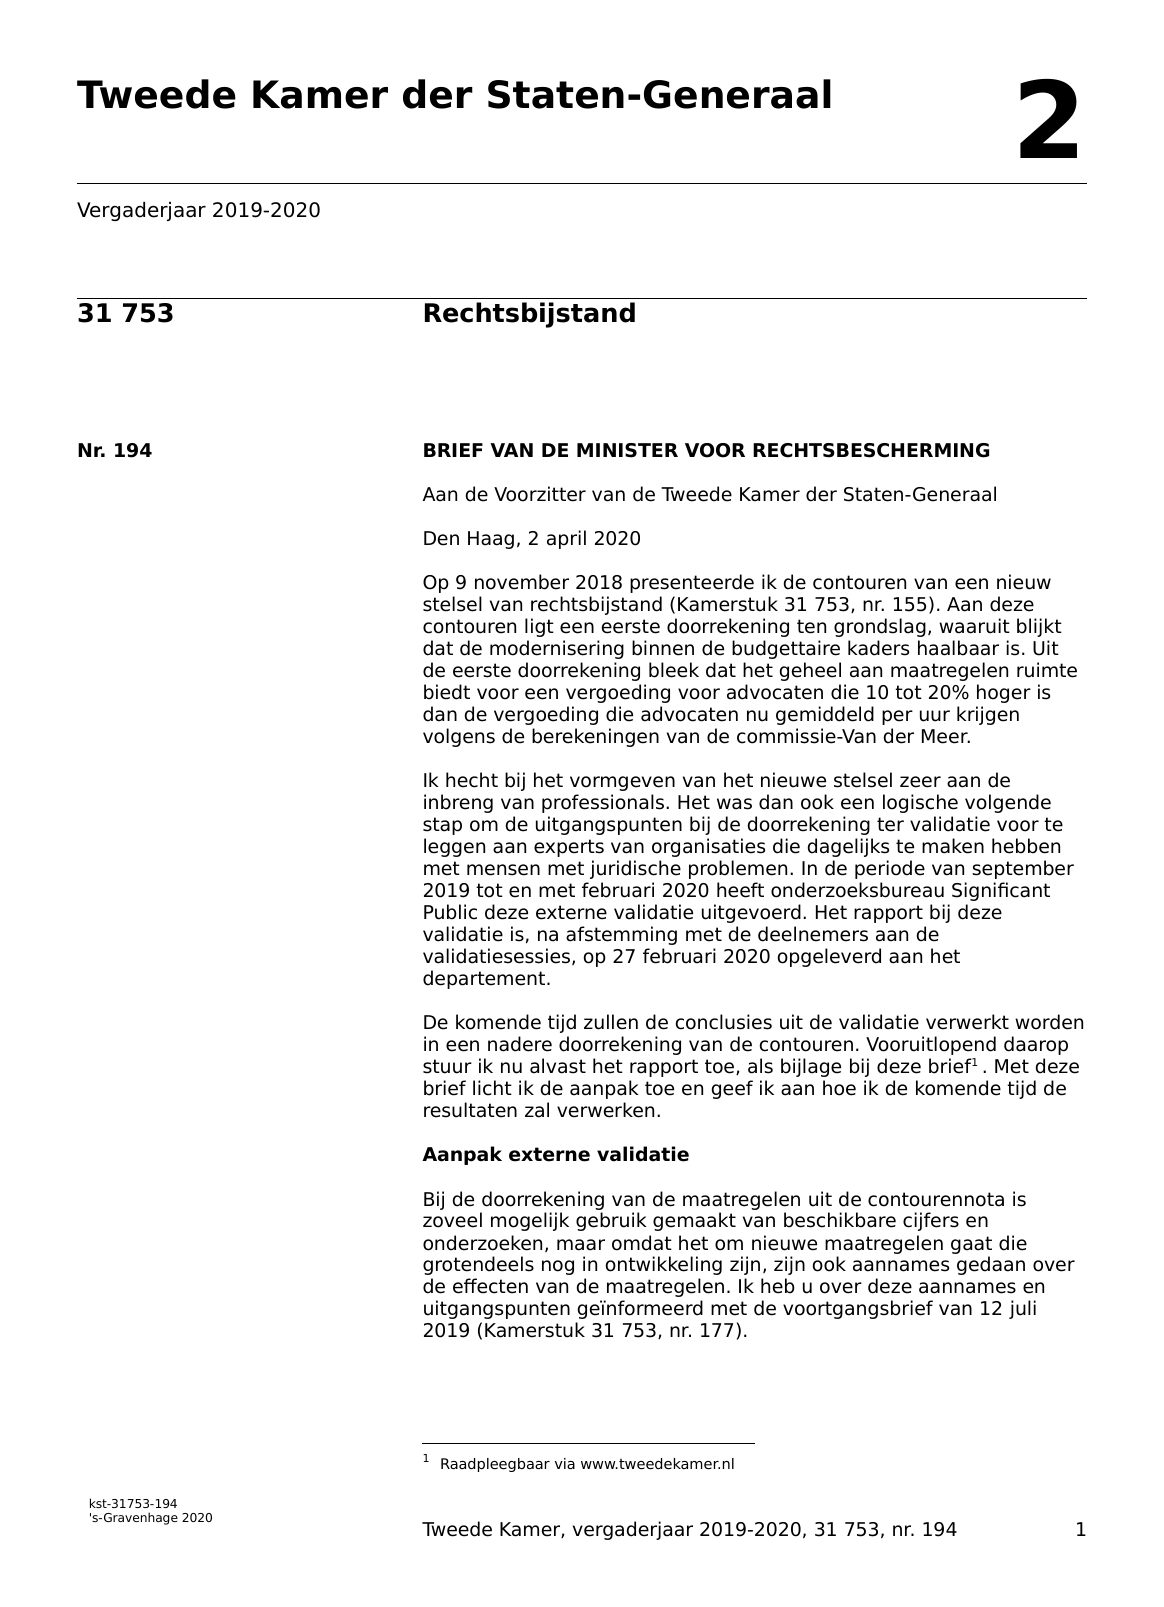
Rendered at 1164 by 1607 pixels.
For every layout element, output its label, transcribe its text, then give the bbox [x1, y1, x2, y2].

subtitle 31 753 Rechtsbijstand [77, 299, 1087, 329]
text Ik hecht bij het vormgeven van het nieuwe stelsel zeer aan de inbreng van professionals. Het was dan ook een logische volgende stap om de uitgangspunten bij de doorrekening ter validatie voor te leggen aan experts van organisaties die dagelijks te maken hebben met mensen met juridische problemen. In de periode van september 2019 tot en met februari 2020 heeft onderzoeksbureau Significant Public deze externe validatie uitgevoerd. Het rapport bij deze validatie is, na afstemming met de deelnemers aan de validatiesessies, op 27 februari 2020 opgeleverd aan het departement. [422, 770, 1087, 990]
subtitle Nr. 194 BRIEF VAN DE MINISTER VOOR RECHTSBESCHERMING [77, 440, 1087, 462]
table_header Tweede Kamer der Staten-Generaal [77, 59, 886, 183]
text Den Haag, 2 april 2020 [422, 528, 1087, 550]
text Aan de Voorzitter van de Tweede Kamer der Staten-Generaal [422, 484, 1087, 506]
text Op 9 november 2018 presenteerde ik de contouren van een nieuw stelsel van rechtsbijstand (Kamerstuk 31 753, nr. 155). Aan deze contouren ligt een eerste doorrekening ten grondslag, waaruit blijkt dat de modernisering binnen de budgettaire kaders haalbaar is. Uit de eerste doorrekening bleek dat het geheel aan maatregelen ruimte biedt voor een vergoeding voor advocaten die 10 tot 20% hoger is dan de vergoeding die advocaten nu gemiddeld per uur krijgen volgens de berekeningen van de commissie-Van der Meer. [422, 572, 1087, 748]
table_cell Vergaderjaar 2019-2020 [77, 184, 1087, 298]
text 's-Gravenhage 2020 [88, 1511, 323, 1525]
table_header 2 [886, 59, 1087, 183]
text Raadpleegbaar via www.tweedekamer.nl [422, 1452, 1087, 1474]
subtitle Aanpak externe validatie [422, 1144, 1087, 1166]
text Bij de doorrekening van de maatregelen uit de contourennota is zoveel mogelijk gebruik gemaakt van beschikbare cijfers en onderzoeken, maar omdat het om nieuwe maatregelen gaat die grotendeels nog in ontwikkeling zijn, zijn ook aannames gedaan over de effecten van de maatregelen. Ik heb u over deze aannames en uitgangspunten geïnformeerd met de voortgangsbrief van 12 juli 2019 (Kamerstuk 31 753, nr. 177). [422, 1188, 1087, 1342]
text De komende tijd zullen de conclusies uit de validatie verwerkt worden in een nadere doorrekening van de contouren. Vooruitlopend daarop stuur ik nu alvast het rapport toe, als bijlage bij deze brief. Met deze brief licht ik de aanpak toe en geef ik aan hoe ik de komende tijd de resultaten zal verwerken. [422, 1012, 1087, 1122]
text kst-31753-194 [88, 1497, 323, 1511]
